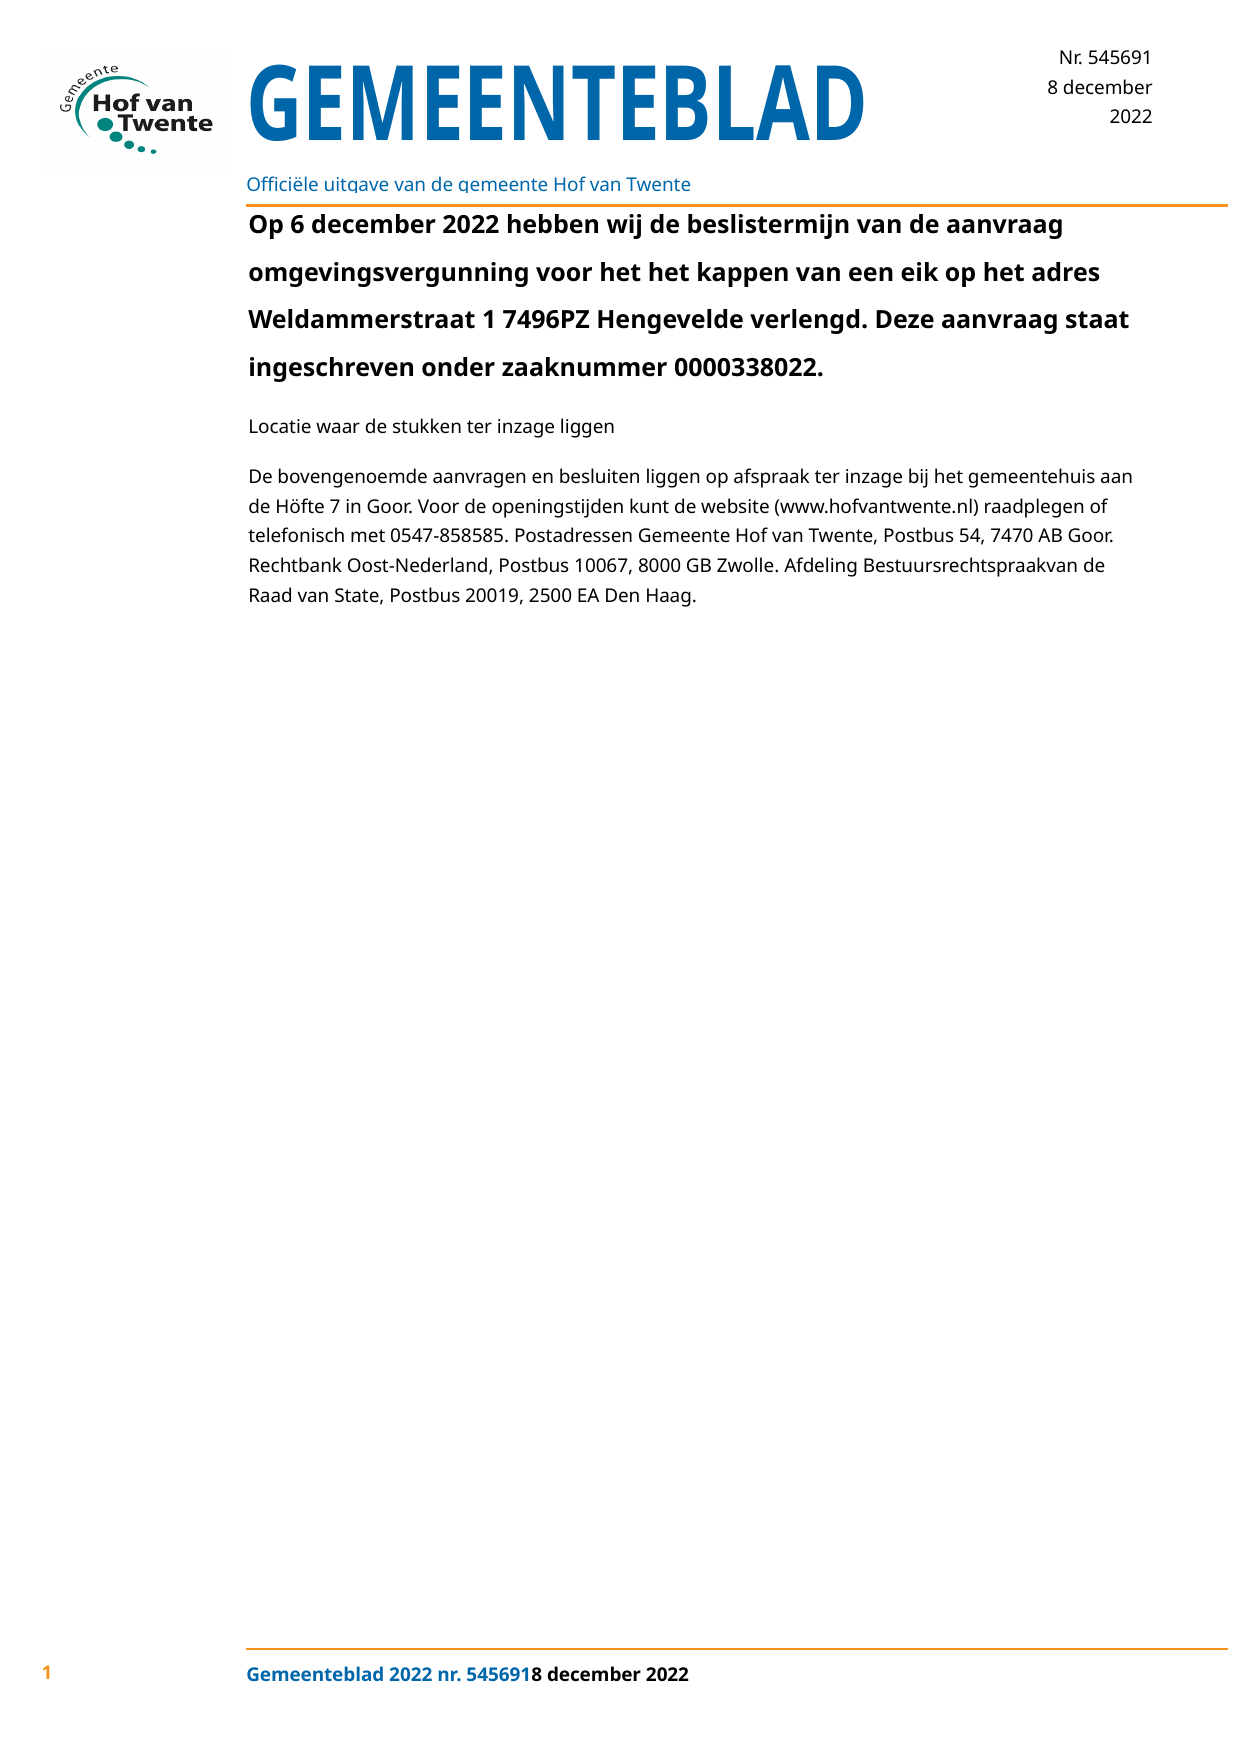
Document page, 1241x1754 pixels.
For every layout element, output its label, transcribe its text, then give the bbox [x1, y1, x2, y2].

text Op 6 december 2022 hebben wij de beslistermijn van de aanvraag omgevingsvergunning voor het het kappen van een eik op het adres Weldammerstraat 1 7496PZ Hengevelde verlengd. Deze aanvraag staat ingeschreven onder zaaknummer 0000338022. [248, 207, 1152, 384]
text De bovengenoemde aanvragen en besluiten liggen op afspraak ter inzage bij het gemeentehuis aan de Höfte 7 in Goor. Voor de openingstijden kunt de website (www.hofvantwente.nl) raadplegen of telefonisch met 0547-858585. Postadressen Gemeente Hof van Twente, Postbus 54, 7470 AB Goor. Rechtbank Oost-Nederland, Postbus 10067, 8000 GB Zwolle. Afdeling Bestuursrechtspraakvan de Raad van State, Postbus 20019, 2500 EA Den Haag. [248, 463, 1152, 608]
text Locatie waar de stukken ter inzage liggen [248, 413, 1152, 439]
picture [41, 47, 231, 172]
